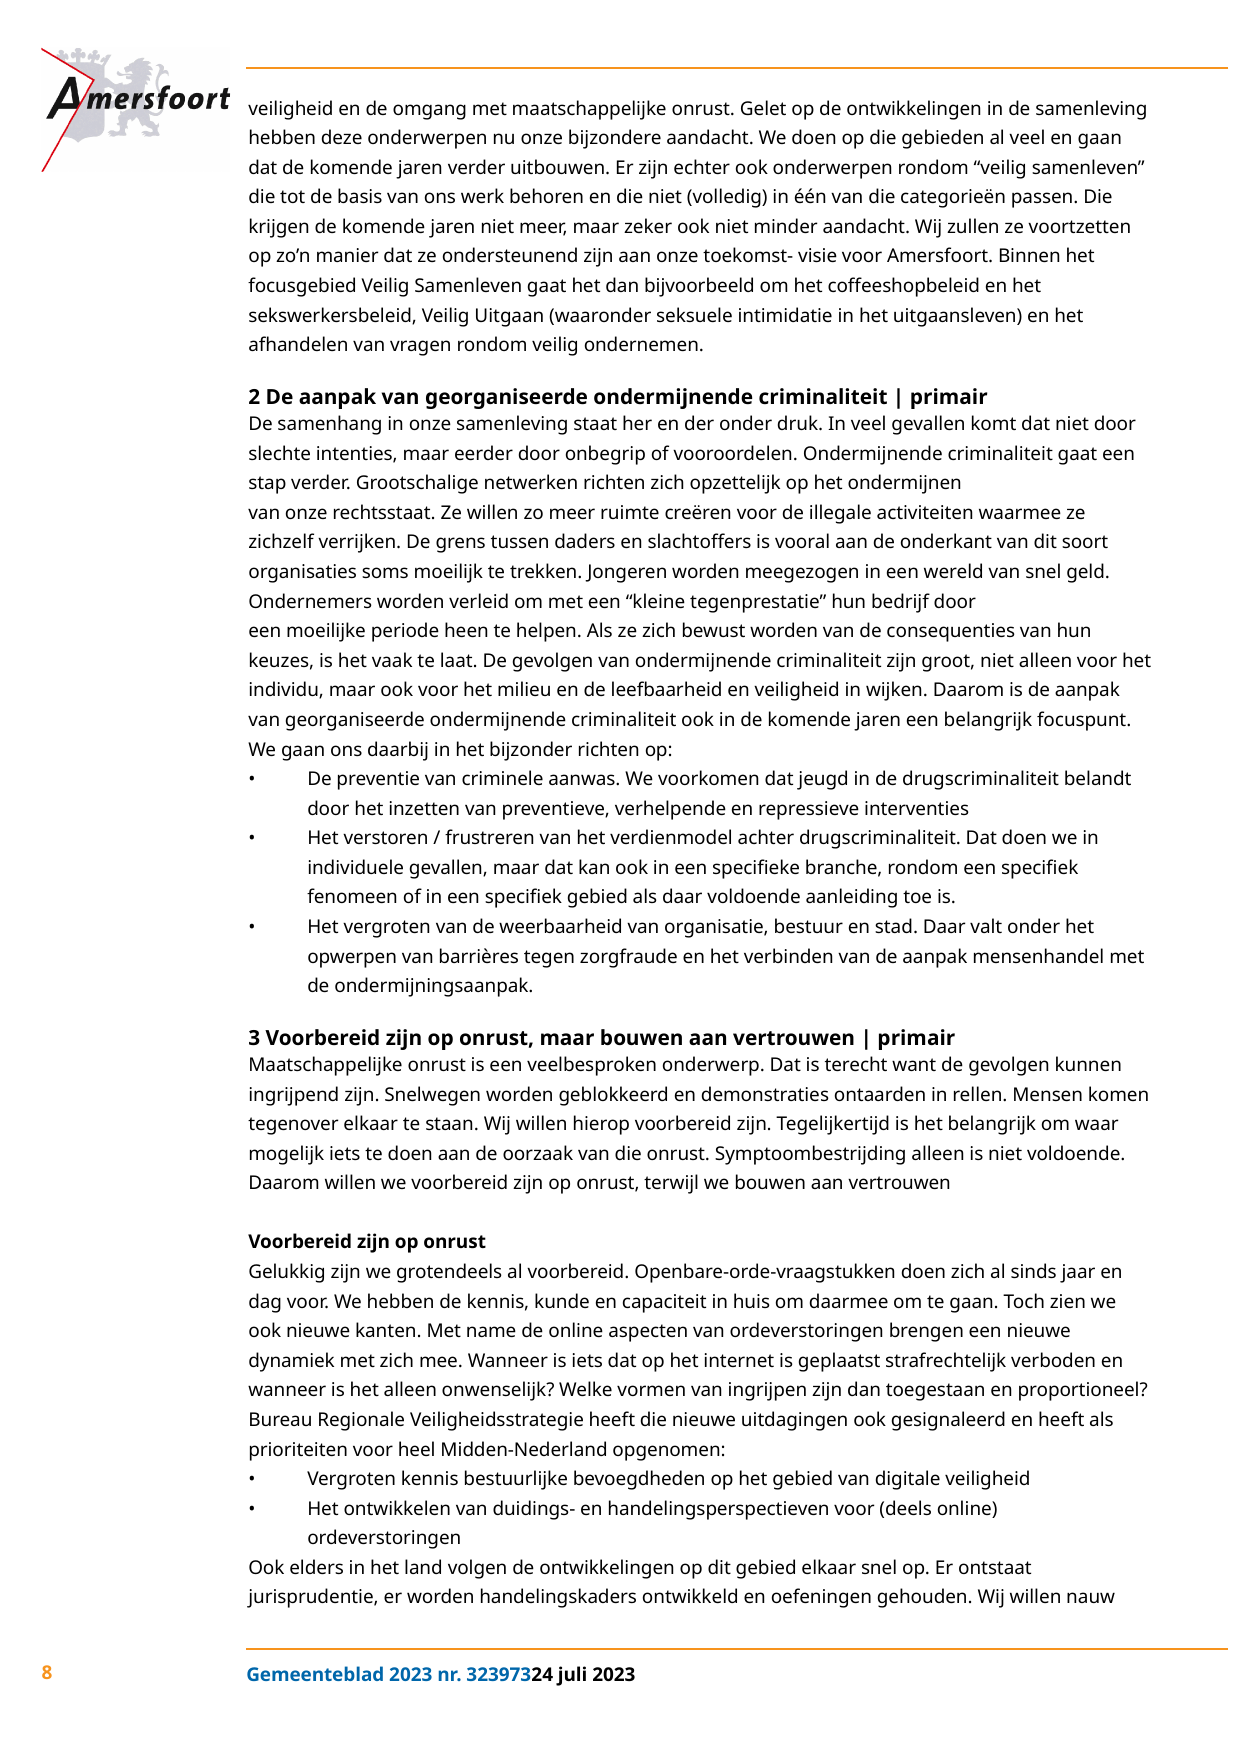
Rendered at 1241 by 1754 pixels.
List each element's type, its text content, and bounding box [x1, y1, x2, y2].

text De samenhang in onze samenleving staat her en der onder druk. In veel gevallen komt dat niet door slechte intenties, maar eerder door onbegrip of vooroordelen. Ondermijnende criminaliteit gaat een stap verder. Grootschalige netwerken richten zich opzettelijk op het ondermijnen [248, 410, 1152, 495]
text Maatschappelijke onrust is een veelbesproken onderwerp. Dat is terecht want de gevolgen kunnen ingrijpend zijn. Snelwegen worden geblokkeerd en demonstraties ontaarden in rellen. Mensen komen tegenover elkaar te staan. Wij willen hierop voorbereid zijn. Tegelijkertijd is het belangrijk om waar mogelijk iets te doen aan de oorzaak van die onrust. Symptoombestrijding alleen is niet voldoende. Daarom willen we voorbereid zijn op onrust, terwijl we bouwen aan vertrouwen [248, 1051, 1152, 1195]
text Ook elders in het land volgen de ontwikkelingen op dit gebied elkaar snel op. Er ontstaat jurisprudentie, er worden handelingskaders ontwikkeld en oefeningen gehouden. Wij willen nauw [248, 1554, 1152, 1609]
list Het ontwikkelen van duidings- en handelingsperspectieven voor (deels online) ordeverstoringen [248, 1495, 1152, 1550]
picture [41, 47, 231, 172]
text veiligheid en de omgang met maatschappelijke onrust. Gelet op de ontwikkelingen in de samenleving hebben deze onderwerpen nu onze bijzondere aandacht. We doen op die gebieden al veel en gaan dat de komende jaren verder uitbouwen. Er zijn echter ook onderwerpen rondom “veilig samenleven” die tot de basis van ons werk behoren en die niet (volledig) in één van die categorieën passen. Die krijgen de komende jaren niet meer, maar zeker ook niet minder aandacht. Wij zullen ze voortzetten op zo’n manier dat ze ondersteunend zijn aan onze toekomst- visie voor Amersfoort. Binnen het focusgebied Veilig Samenleven gaat het dan bijvoorbeeld om het coffeeshopbeleid en het sekswerkersbeleid, Veilig Uitgaan (waaronder seksuele intimidatie in het uitgaansleven) en het afhandelen van vragen rondom veilig ondernemen. [248, 95, 1152, 357]
list Het verstoren / frustreren van het verdienmodel achter drugscriminaliteit. Dat doen we in individuele gevallen, maar dat kan ook in een specifieke branche, rondom een specifiek fenomeen of in een specifiek gebied als daar voldoende aanleiding toe is. [248, 824, 1152, 909]
list Het vergroten van de weerbaarheid van organisatie, bestuur en stad. Daar valt onder het opwerpen van barrières tegen zorgfraude en het verbinden van de aanpak mensenhandel met de ondermijningsaanpak. [248, 913, 1152, 998]
text van onze rechtsstaat. Ze willen zo meer ruimte creëren voor de illegale activiteiten waarmee ze zichzelf verrijken. De grens tussen daders en slachtoffers is vooral aan de onderkant van dit soort organisaties soms moeilijk te trekken. Jongeren worden meegezogen in een wereld van snel geld. Ondernemers worden verleid om met een “kleine tegenprestatie” hun bedrijf door [248, 499, 1152, 613]
text 3 Voorbereid zijn op onrust, maar bouwen aan vertrouwen | primair [248, 1023, 1152, 1051]
list De preventie van criminele aanwas. We voorkomen dat jeugd in de drugscriminaliteit belandt door het inzetten van preventieve, verhelpende en repressieve interventies [248, 765, 1152, 821]
text Voorbereid zijn op onrust [248, 1229, 1152, 1254]
text Gelukkig zijn we grotendeels al voorbereid. Openbare-orde-vraagstukken doen zich al sinds jaar en dag voor. We hebben de kennis, kunde en capaciteit in huis om daarmee om te gaan. Toch zien we ook nieuwe kanten. Met name de online aspecten van ordeverstoringen brengen een nieuwe dynamiek met zich mee. Wanneer is iets dat op het internet is geplaatst strafrechtelijk verboden en wanneer is het alleen onwenselijk? Welke vormen van ingrijpen zijn dan toegestaan en proportioneel? Bureau Regionale Veiligheidsstrategie heeft die nieuwe uitdagingen ook gesignaleerd en heeft als prioriteiten voor heel Midden-Nederland opgenomen: [248, 1258, 1152, 1462]
list Vergroten kennis bestuurlijke bevoegdheden op het gebied van digitale veiligheid [248, 1465, 1152, 1491]
text 2 De aanpak van georganiseerde ondermijnende criminaliteit | primair [248, 382, 1152, 410]
text een moeilijke periode heen te helpen. Als ze zich bewust worden van de consequenties van hun keuzes, is het vaak te laat. De gevolgen van ondermijnende criminaliteit zijn groot, niet alleen voor het individu, maar ook voor het milieu en de leefbaarheid en veiligheid in wijken. Daarom is de aanpak van georganiseerde ondermijnende criminaliteit ook in de komende jaren een belangrijk focuspunt. We gaan ons daarbij in het bijzonder richten op: [248, 617, 1152, 761]
